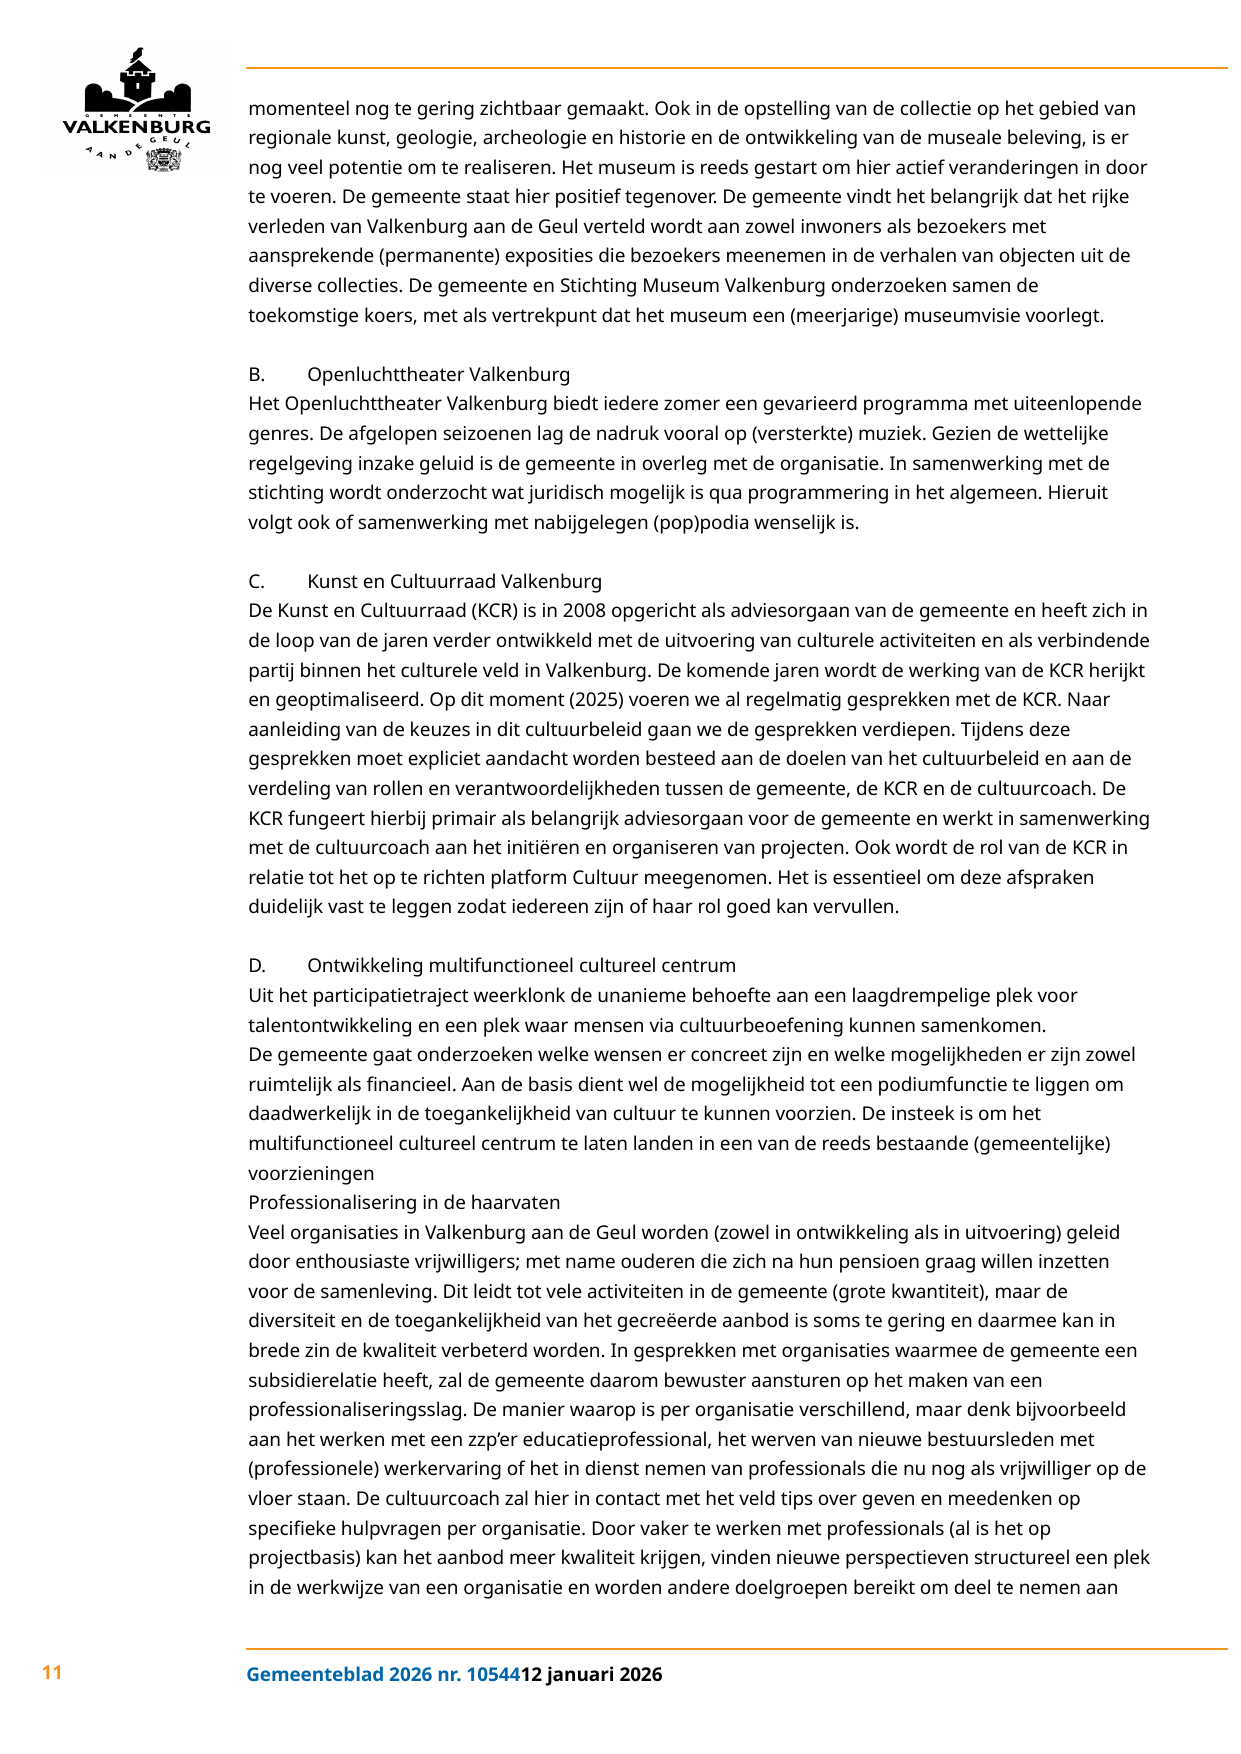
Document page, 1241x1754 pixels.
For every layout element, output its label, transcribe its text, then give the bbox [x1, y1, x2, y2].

text De Kunst en Cultuurraad (KCR) is in 2008 opgericht als adviesorgaan van de gemeente en heeft zich in de loop van de jaren verder ontwikkeld met de uitvoering van culturele activiteiten en als verbindende partij binnen het culturele veld in Valkenburg. De komende jaren wordt de werking van de KCR herijkt en geoptimaliseerd. Op dit moment (2025) voeren we al regelmatig gesprekken met de KCR. Naar aanleiding van de keuzes in dit cultuurbeleid gaan we de gesprekken verdiepen. Tijdens deze gesprekken moet expliciet aandacht worden besteed aan de doelen van het cultuurbeleid en aan de verdeling van rollen en verantwoordelijkheden tussen de gemeente, de KCR en de cultuurcoach. De KCR fungeert hierbij primair als belangrijk adviesorgaan voor de gemeente en werkt in samenwerking met de cultuurcoach aan het initiëren en organiseren van projecten. Ook wordt de rol van de KCR in relatie tot het op te richten platform Cultuur meegenomen. Het is essentieel om deze afspraken duidelijk vast te leggen zodat iedereen zijn of haar rol goed kan vervullen. [248, 598, 1152, 919]
picture [41, 47, 231, 172]
list Kunst en Cultuurraad Valkenburg [248, 568, 1152, 594]
text Uit het participatietraject weerklonk de unanieme behoefte aan een laagdrempelige plek voor talentontwikkeling en een plek waar mensen via cultuurbeoefening kunnen samenkomen. [248, 982, 1152, 1038]
text Professionalisering in de haarvaten [248, 1189, 1152, 1215]
list Openluchttheater Valkenburg [248, 361, 1152, 387]
text Het Openluchttheater Valkenburg biedt iedere zomer een gevarieerd programma met uiteenlopende genres. De afgelopen seizoenen lag de nadruk vooral op (versterkte) muziek. Gezien de wettelijke regelgeving inzake geluid is de gemeente in overleg met de organisatie. In samenwerking met de stichting wordt onderzocht wat juridisch mogelijk is qua programmering in het algemeen. Hieruit volgt ook of samenwerking met nabijgelegen (pop)podia wenselijk is. [248, 391, 1152, 535]
list Ontwikkeling multifunctioneel cultureel centrum [248, 953, 1152, 978]
text momenteel nog te gering zichtbaar gemaakt. Ook in de opstelling van de collectie op het gebied van regionale kunst, geologie, archeologie en historie en de ontwikkeling van de museale beleving, is er nog veel potentie om te realiseren. Het museum is reeds gestart om hier actief veranderingen in door te voeren. De gemeente staat hier positief tegenover. De gemeente vindt het belangrijk dat het rijke verleden van Valkenburg aan de Geul verteld wordt aan zowel inwoners als bezoekers met aansprekende (permanente) exposities die bezoekers meenemen in de verhalen van objecten uit de diverse collecties. De gemeente en Stichting Museum Valkenburg onderzoeken samen de toekomstige koers, met als vertrekpunt dat het museum een (meerjarige) museumvisie voorlegt. [248, 95, 1152, 328]
text De gemeente gaat onderzoeken welke wensen er concreet zijn en welke mogelijkheden er zijn zowel ruimtelijk als financieel. Aan de basis dient wel de mogelijkheid tot een podiumfunctie te liggen om daadwerkelijk in de toegankelijkheid van cultuur te kunnen voorzien. De insteek is om het multifunctioneel cultureel centrum te laten landen in een van de reeds bestaande (gemeentelijke) voorzieningen [248, 1041, 1152, 1186]
text Veel organisaties in Valkenburg aan de Geul worden (zowel in ontwikkeling als in uitvoering) geleid door enthousiaste vrijwilligers; met name ouderen die zich na hun pensioen graag willen inzetten voor de samenleving. Dit leidt tot vele activiteiten in de gemeente (grote kwantiteit), maar de diversiteit en de toegankelijkheid van het gecreëerde aanbod is soms te gering en daarmee kan in brede zin de kwaliteit verbeterd worden. In gesprekken met organisaties waarmee de gemeente een subsidierelatie heeft, zal de gemeente daarom bewuster aansturen op het maken van een professionaliseringsslag. De manier waarop is per organisatie verschillend, maar denk bijvoorbeeld aan het werken met een zzp’er educatieprofessional, het werven van nieuwe bestuursleden met (professionele) werkervaring of het in dienst nemen van professionals die nu nog als vrijwilliger op de vloer staan. De cultuurcoach zal hier in contact met het veld tips over geven en meedenken op specifieke hulpvragen per organisatie. Door vaker te werken met professionals (al is het op projectbasis) kan het aanbod meer kwaliteit krijgen, vinden nieuwe perspectieven structureel een plek in de werkwijze van een organisatie en worden andere doelgroepen bereikt om deel te nemen aan [248, 1219, 1152, 1600]
